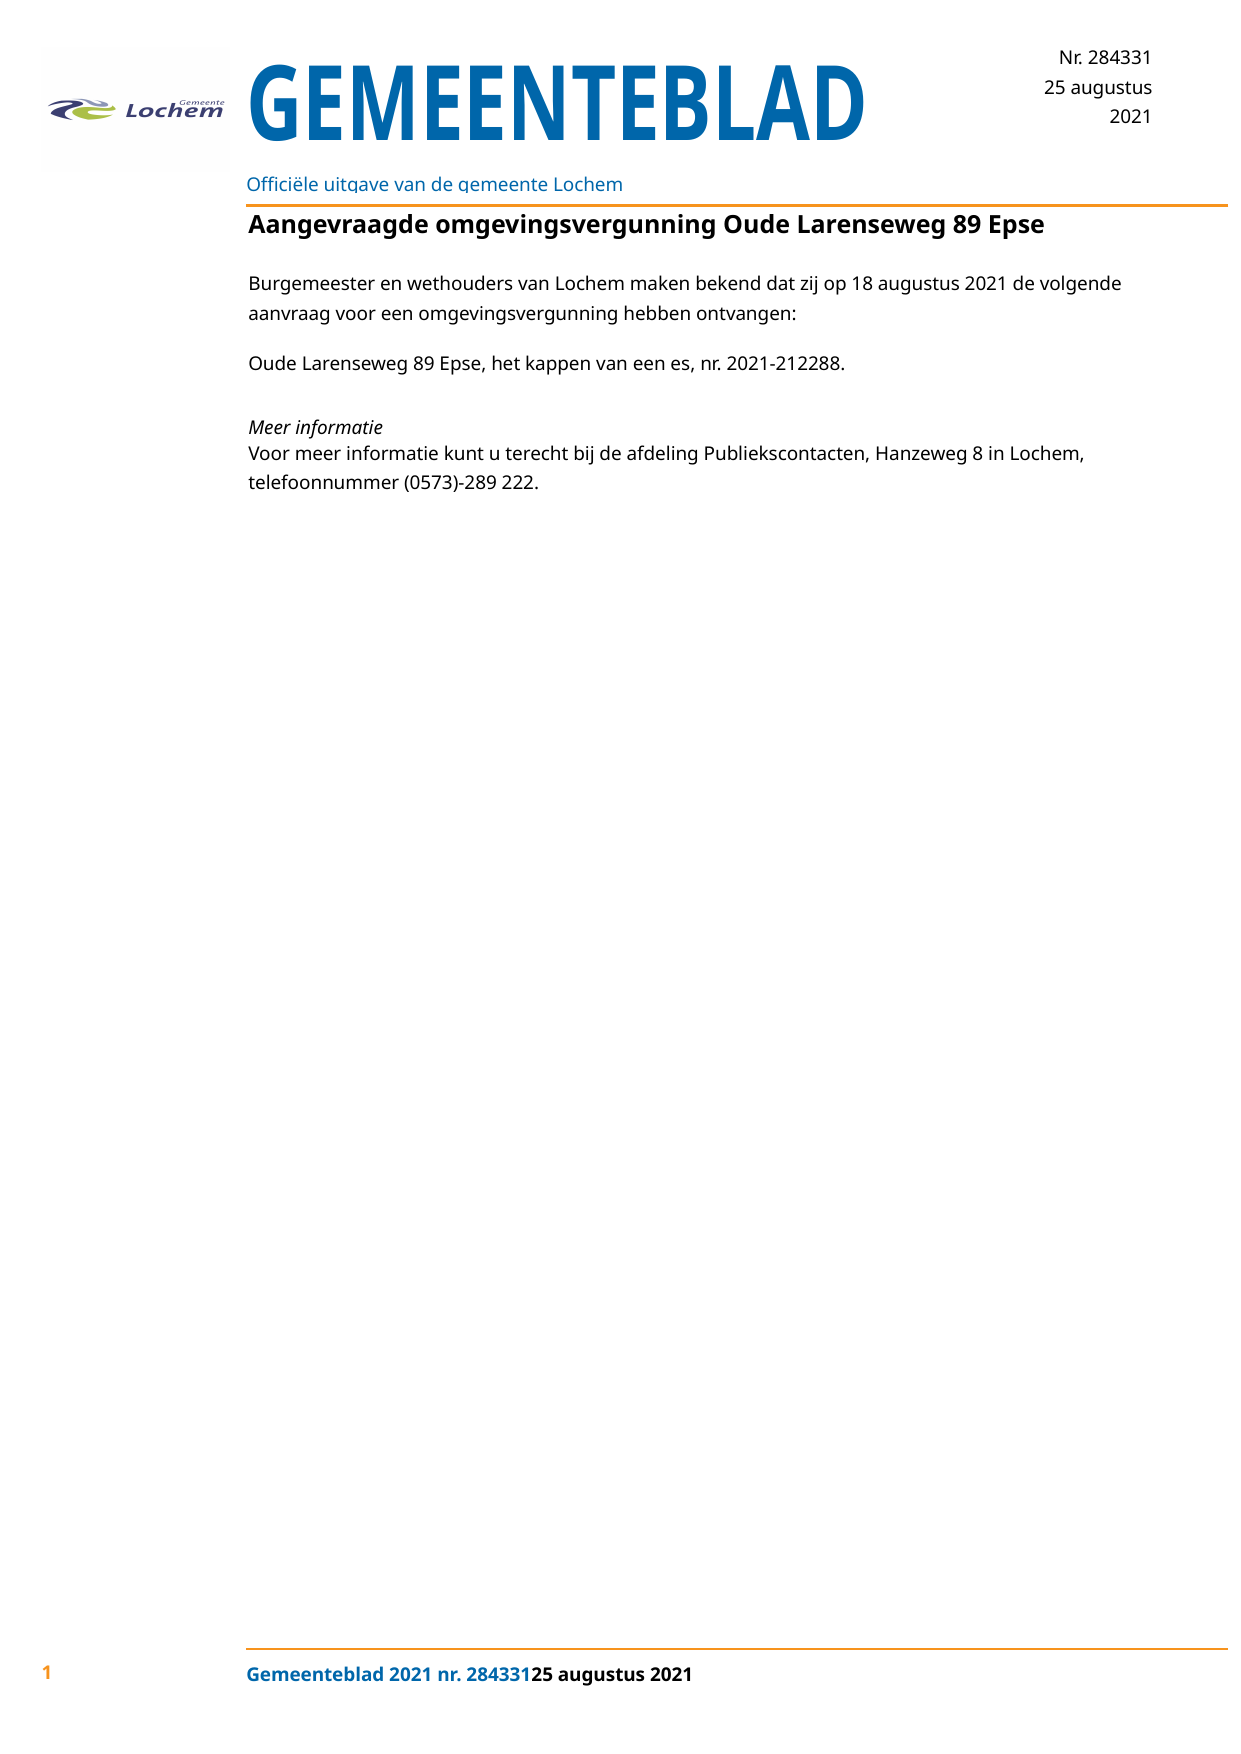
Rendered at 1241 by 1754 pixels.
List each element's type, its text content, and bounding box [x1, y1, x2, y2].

text Oude Larenseweg 89 Epse, het kappen van een es, nr. 2021-212288. [248, 350, 1152, 376]
text Voor meer informatie kunt u terecht bij de afdeling Publiekscontacten, Hanzeweg 8 in Lochem, telefoonnummer (0573)-289 222. [248, 440, 1152, 495]
text Burgemeester en wethouders van Lochem maken bekend dat zij op 18 augustus 2021 de volgende aanvraag voor een omgevingsvergunning hebben ontvangen: [248, 270, 1152, 326]
text Aangevraagde omgevingsvergunning Oude Larenseweg 89 Epse [248, 207, 1152, 241]
picture [41, 47, 231, 172]
text Meer informatie [248, 414, 1152, 440]
